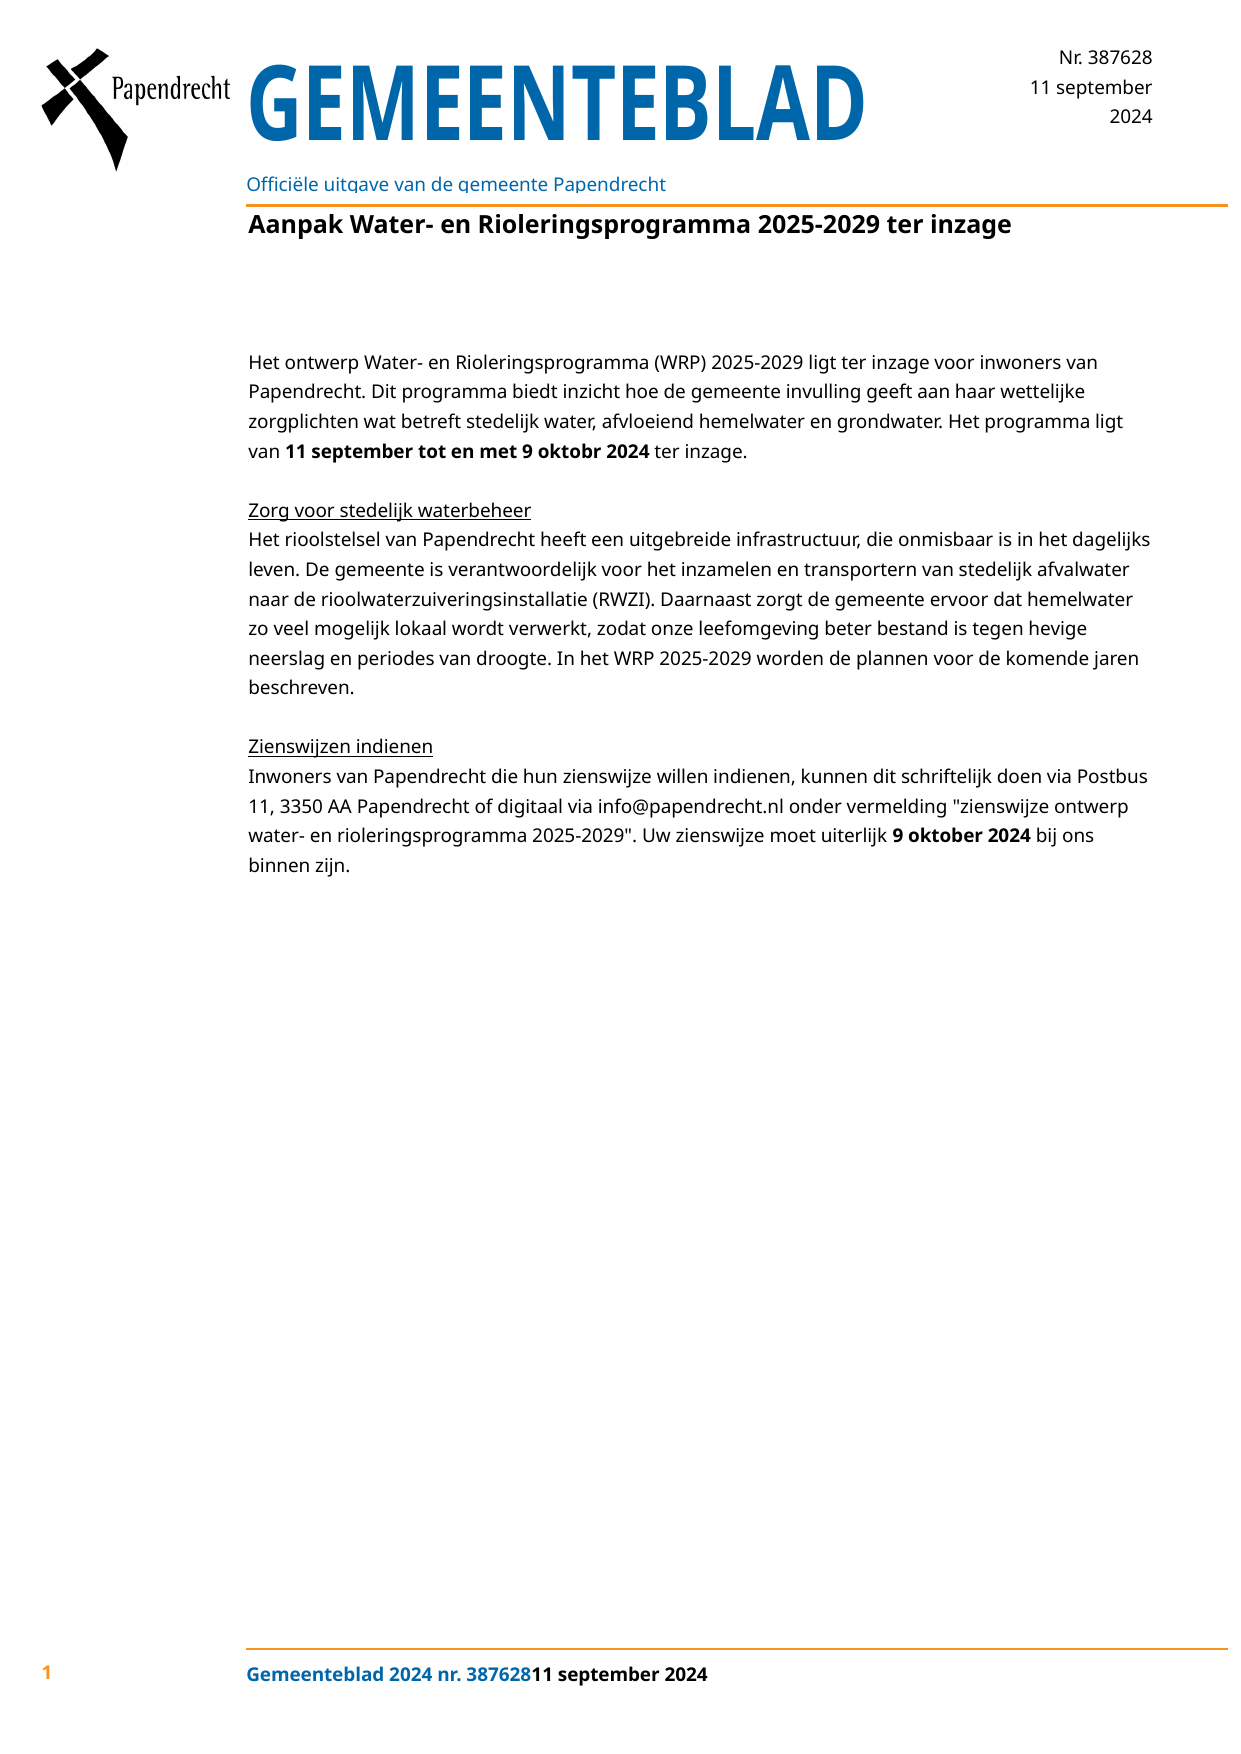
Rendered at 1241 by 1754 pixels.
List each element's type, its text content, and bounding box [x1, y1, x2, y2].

text Het rioolstelsel van Papendrecht heeft een uitgebreide infrastructuur, die onmisbaar is in het dagelijks leven. De gemeente is verantwoordelijk voor het inzamelen en transportern van stedelijk afvalwater naar de rioolwaterzuiveringsinstallatie (RWZI). Daarnaast zorgt de gemeente ervoor dat hemelwater zo veel mogelijk lokaal wordt verwerkt, zodat onze leefomgeving beter bestand is tegen hevige neerslag en periodes van droogte. In het WRP 2025-2029 worden de plannen voor de komende jaren beschreven. [248, 527, 1152, 700]
text Zienswijzen indienen [248, 734, 1152, 759]
picture [41, 47, 231, 172]
text Het ontwerp Water- en Rioleringsprogramma (WRP) 2025-2029 ligt ter inzage voor inwoners van Papendrecht. Dit programma biedt inzicht hoe de gemeente invulling geeft aan haar wettelijke zorgplichten wat betreft stedelijk water, afvloeiend hemelwater en grondwater. Het programma ligt van 11 september tot en met 9 oktobr 2024 ter inzage. [248, 349, 1152, 464]
text Aanpak Water- en Rioleringsprogramma 2025-2029 ter inzage [248, 207, 1152, 241]
text Zorg voor stedelijk waterbeheer [248, 497, 1152, 523]
text Inwoners van Papendrecht die hun zienswijze willen indienen, kunnen dit schriftelijk doen via Postbus 11, 3350 AA Papendrecht of digitaal via info@papendrecht.nl onder vermelding "zienswijze ontwerp water- en rioleringsprogramma 2025-2029". Uw zienswijze moet uiterlijk 9 oktober 2024 bij ons binnen zijn. [248, 763, 1152, 878]
